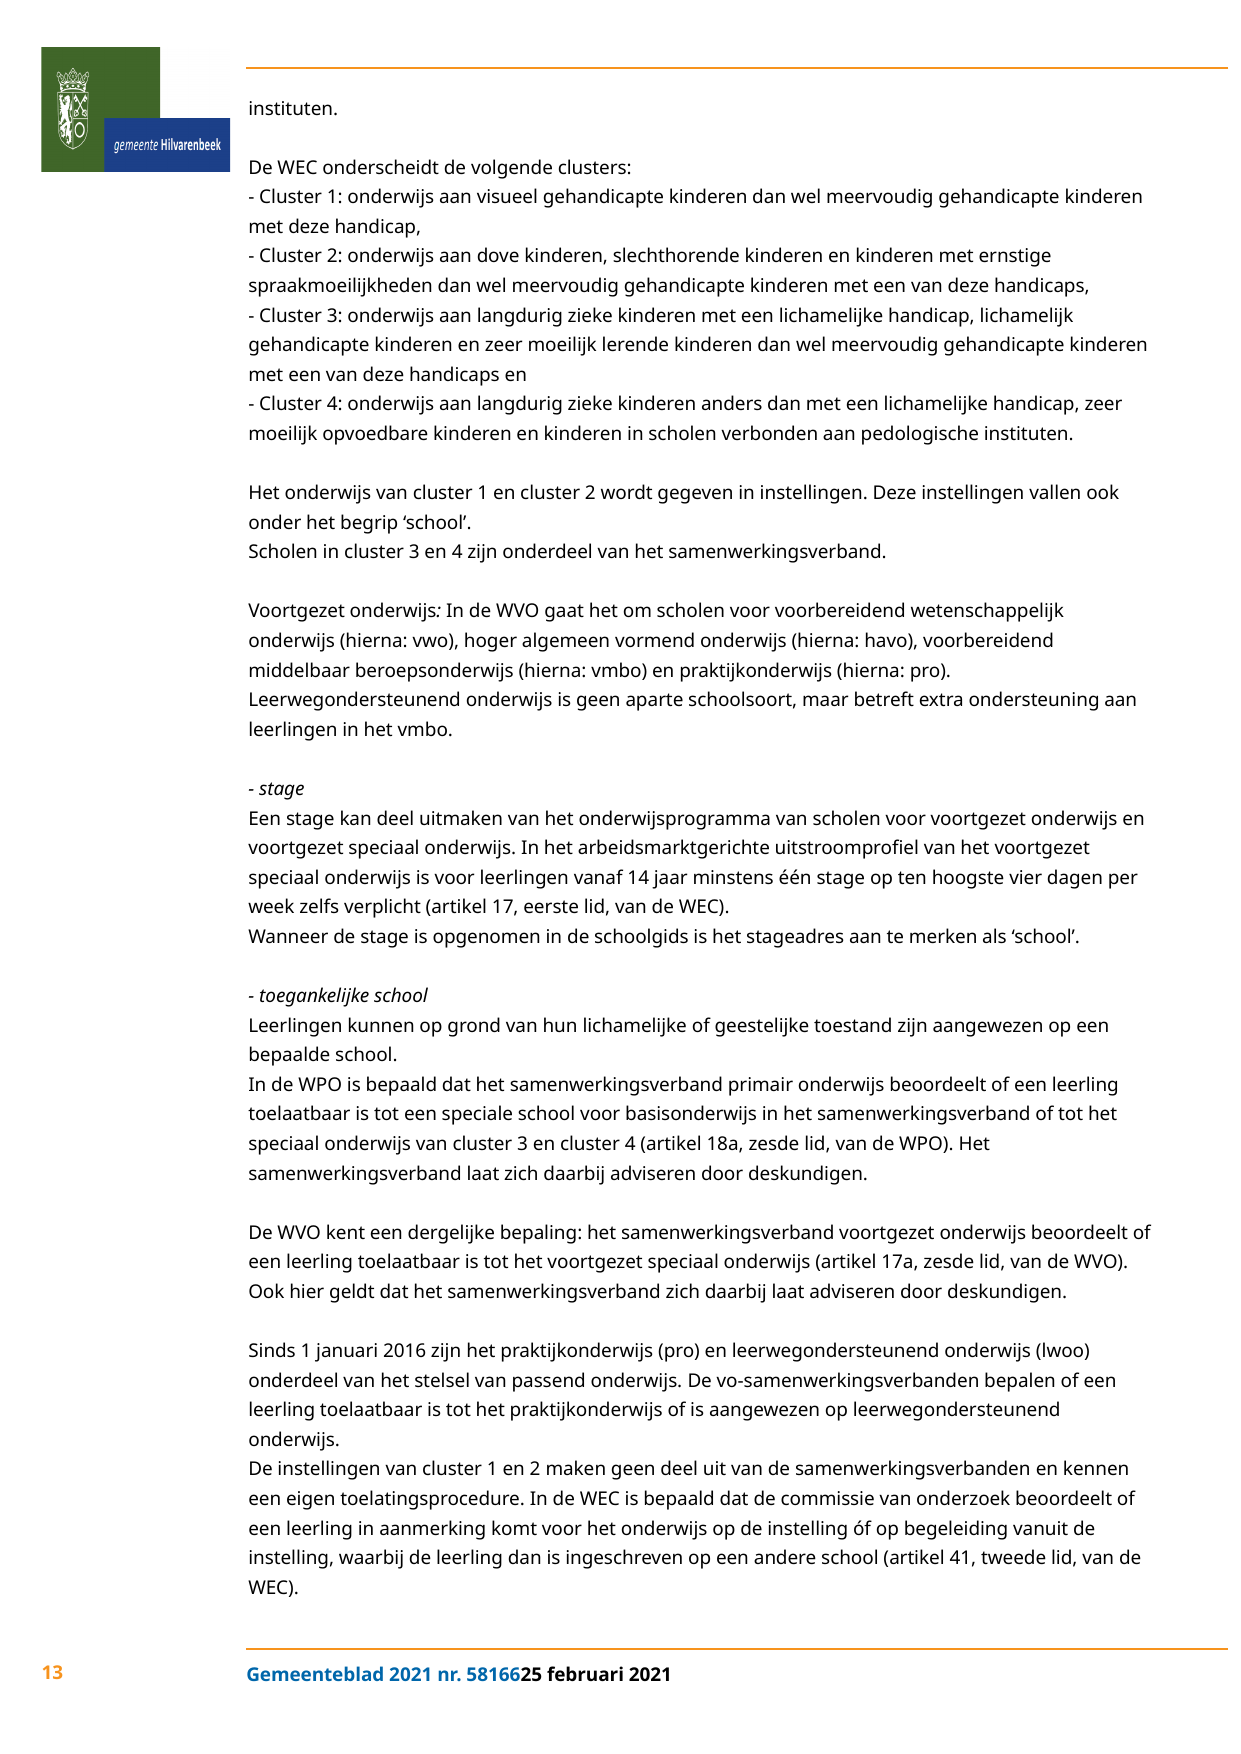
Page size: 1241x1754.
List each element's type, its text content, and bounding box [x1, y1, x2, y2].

picture [41, 47, 231, 172]
text Sinds 1 januari 2016 zijn het praktijkonderwijs (pro) en leerwegondersteunend onderwijs (lwoo) onderdeel van het stelsel van passend onderwijs. De vo-samenwerkingsverbanden bepalen of een leerling toelaatbaar is tot het praktijkonderwijs of is aangewezen op leerwegondersteunend onderwijs. [248, 1337, 1152, 1452]
text Leerwegondersteunend onderwijs is geen aparte schoolsoort, maar betreft extra ondersteuning aan leerlingen in het vmbo. [248, 686, 1152, 742]
text - Cluster 3: onderwijs aan langdurig zieke kinderen met een lichamelijke handicap, lichamelijk gehandicapte kinderen en zeer moeilijk lerende kinderen dan wel meervoudig gehandicapte kinderen met een van deze handicaps en [248, 302, 1152, 387]
text - stage [248, 775, 1152, 801]
text instituten. [248, 95, 1152, 121]
text De WVO kent een dergelijke bepaling: het samenwerkingsverband voortgezet onderwijs beoordeelt of een leerling toelaatbaar is tot het voortgezet speciaal onderwijs (artikel 17a, zesde lid, van de WVO). Ook hier geldt dat het samenwerkingsverband zich daarbij laat adviseren door deskundigen. [248, 1219, 1152, 1304]
text - toegankelijke school [248, 982, 1152, 1008]
text De WEC onderscheidt de volgende clusters: [248, 154, 1152, 180]
text - Cluster 4: onderwijs aan langdurig zieke kinderen anders dan met een lichamelijke handicap, zeer moeilijk opvoedbare kinderen en kinderen in scholen verbonden aan pedologische instituten. [248, 391, 1152, 446]
text Scholen in cluster 3 en 4 zijn onderdeel van het samenwerkingsverband. [248, 538, 1152, 564]
text Wanneer de stage is opgenomen in de schoolgids is het stageadres aan te merken als ‘school’. [248, 923, 1152, 949]
text - Cluster 2: onderwijs aan dove kinderen, slechthorende kinderen en kinderen met ernstige spraakmoeilijkheden dan wel meervoudig gehandicapte kinderen met een van deze handicaps, [248, 243, 1152, 298]
text - Cluster 1: onderwijs aan visueel gehandicapte kinderen dan wel meervoudig gehandicapte kinderen met deze handicap, [248, 183, 1152, 239]
text Voortgezet onderwijs: In de WVO gaat het om scholen voor voorbereidend wetenschappelijk onderwijs (hierna: vwo), hoger algemeen vormend onderwijs (hierna: havo), voorbereidend middelbaar beroepsonderwijs (hierna: vmbo) en praktijkonderwijs (hierna: pro). [248, 598, 1152, 683]
text Een stage kan deel uitmaken van het onderwijsprogramma van scholen voor voortgezet onderwijs en voortgezet speciaal onderwijs. In het arbeidsmarktgerichte uitstroomprofiel van het voortgezet speciaal onderwijs is voor leerlingen vanaf 14 jaar minstens één stage op ten hoogste vier dagen per week zelfs verplicht (artikel 17, eerste lid, van de WEC). [248, 805, 1152, 919]
text Het onderwijs van cluster 1 en cluster 2 wordt gegeven in instellingen. Deze instellingen vallen ook onder het begrip ‘school’. [248, 479, 1152, 535]
text Leerlingen kunnen op grond van hun lichamelijke of geestelijke toestand zijn aangewezen op een bepaalde school. [248, 1012, 1152, 1067]
text De instellingen van cluster 1 en 2 maken geen deel uit van de samenwerkingsverbanden en kennen een eigen toelatingsprocedure. In de WEC is bepaald dat de commissie van onderzoek beoordeelt of een leerling in aanmerking komt voor het onderwijs op de instelling óf op begeleiding vanuit de instelling, waarbij de leerling dan is ingeschreven op een andere school (artikel 41, tweede lid, van de WEC). [248, 1456, 1152, 1600]
text In de WPO is bepaald dat het samenwerkingsverband primair onderwijs beoordeelt of een leerling toelaatbaar is tot een speciale school voor basisonderwijs in het samenwerkingsverband of tot het speciaal onderwijs van cluster 3 en cluster 4 (artikel 18a, zesde lid, van de WPO). Het samenwerkingsverband laat zich daarbij adviseren door deskundigen. [248, 1071, 1152, 1186]
